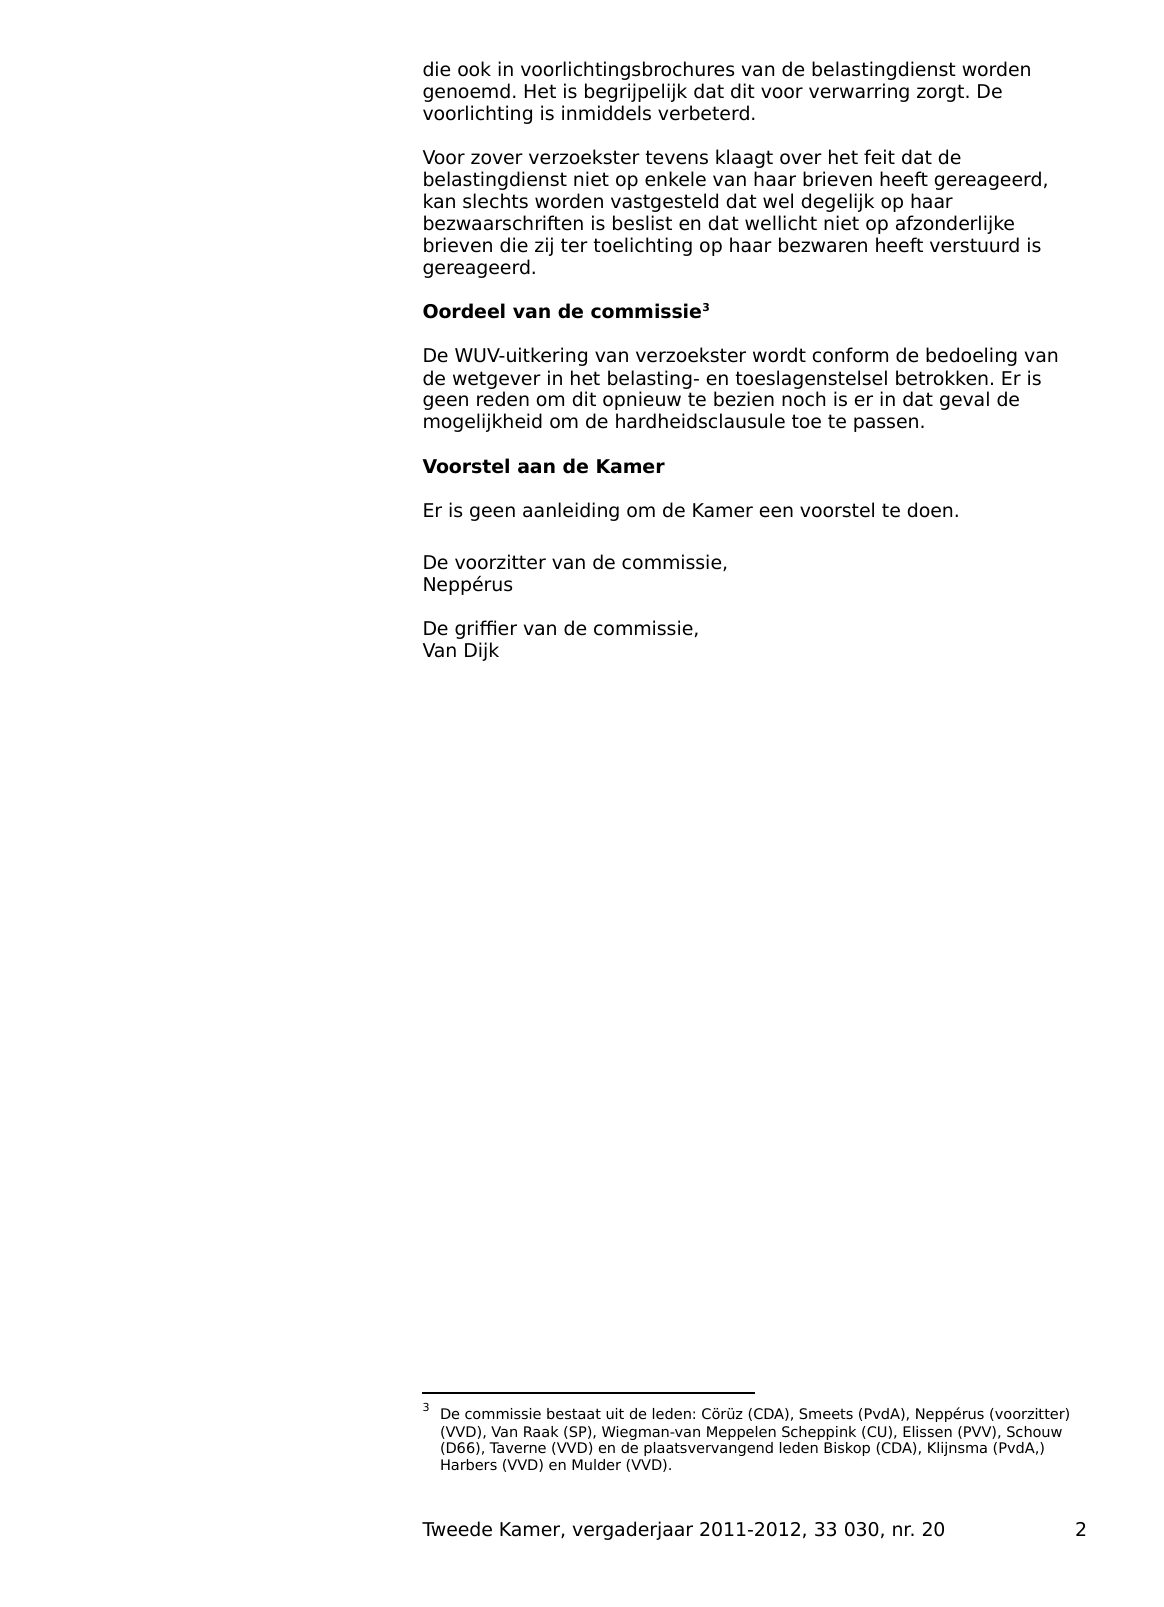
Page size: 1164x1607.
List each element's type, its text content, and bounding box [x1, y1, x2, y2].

subtitle Voorstel aan de Kamer [422, 456, 1087, 477]
text De commissie bestaat uit de leden: Cörüz (CDA), Smeets (PvdA), Neppérus (voorzitter) (VVD), Van Raak (SP), Wiegman-van Meppelen Scheppink (CU), Elissen (PVV), Schouw (D66), Taverne (VVD) en de plaatsvervangend leden Biskop (CDA), Klijnsma (PvdA,) Harbers (VVD) en Mulder (VVD). [422, 1402, 1087, 1474]
text De WUV-uitkering van verzoekster wordt conform de bedoeling van de wetgever in het belasting- en toeslagenstelsel betrokken. Er is geen reden om dit opnieuw te bezien noch is er in dat geval de mogelijkheid om de hardheidsclausule toe te passen. [422, 345, 1087, 433]
text De voorzitter van de commissie, Neppérus [422, 552, 1087, 596]
text Voor zover verzoekster tevens klaagt over het feit dat de belastingdienst niet op enkele van haar brieven heeft gereageerd, kan slechts worden vastgesteld dat wel degelijk op haar bezwaarschriften is beslist en dat wellicht niet op afzonderlijke brieven die zij ter toelichting op haar bezwaren heeft verstuurd is gereageerd. [422, 147, 1087, 279]
text De griffier van de commissie, Van Dijk [422, 618, 1087, 662]
subtitle Oordeel van de commissie [422, 301, 1087, 323]
text die ook in voorlichtingsbrochures van de belastingdienst worden genoemd. Het is begrijpelijk dat dit voor verwarring zorgt. De voorlichting is inmiddels verbeterd. [422, 59, 1087, 125]
text Er is geen aanleiding om de Kamer een voorstel te doen. [422, 500, 1087, 522]
